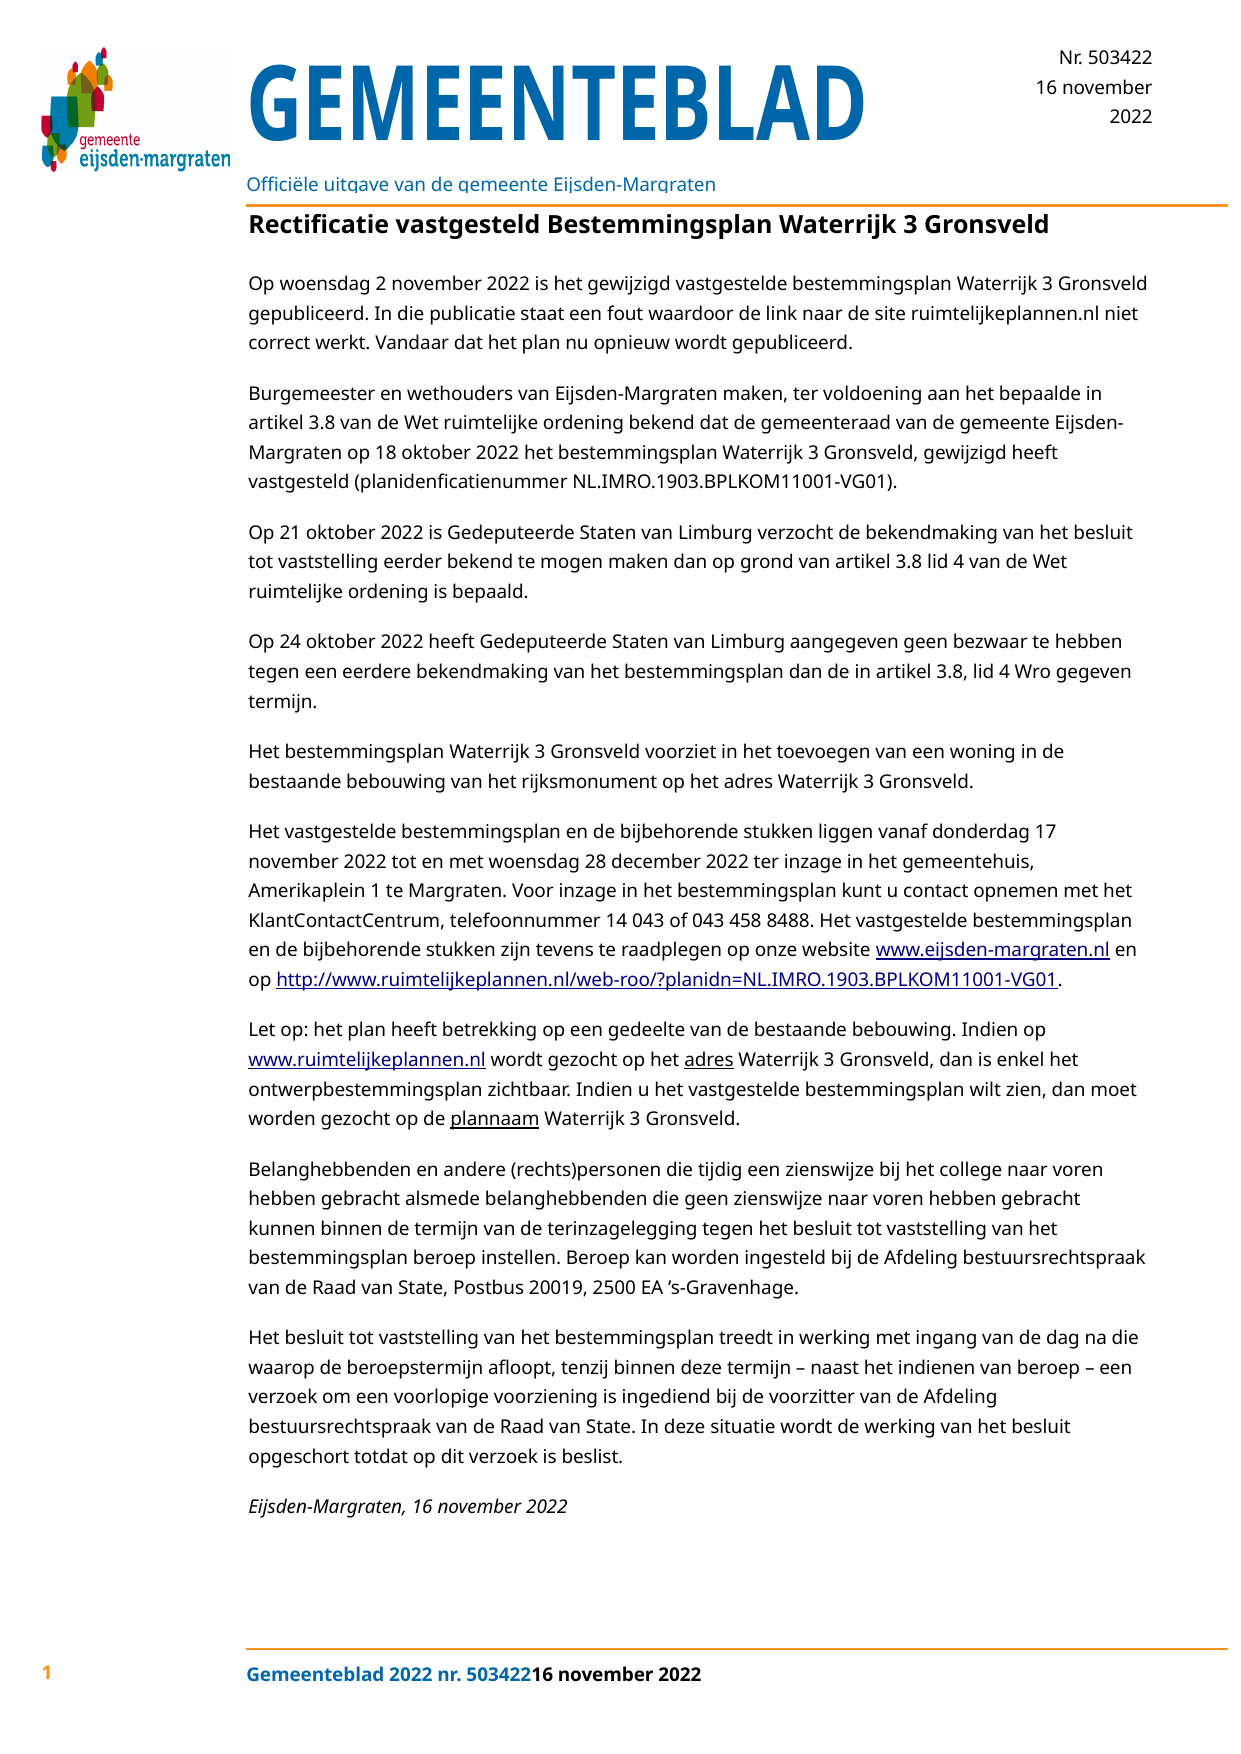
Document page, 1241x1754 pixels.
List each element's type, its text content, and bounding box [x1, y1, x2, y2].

text Het bestemmingsplan Waterrijk 3 Gronsveld voorziet in het toevoegen van een woning in de bestaande bebouwing van het rijksmonument op het adres Waterrijk 3 Gronsveld. [248, 738, 1152, 793]
text Let op: het plan heeft betrekking op een gedeelte van de bestaande bebouwing. Indien op www.ruimtelijkeplannen.nl wordt gezocht op het adres Waterrijk 3 Gronsveld, dan is enkel het ontwerpbestemmingsplan zichtbaar. Indien u het vastgestelde bestemmingsplan wilt zien, dan moet worden gezocht op de plannaam Waterrijk 3 Gronsveld. [248, 1017, 1152, 1131]
text Op woensdag 2 november 2022 is het gewijzigd vastgestelde bestemmingsplan Waterrijk 3 Gronsveld gepubliceerd. In die publicatie staat een fout waardoor de link naar de site ruimtelijkeplannen.nl niet correct werkt. Vandaar dat het plan nu opnieuw wordt gepubliceerd. [248, 270, 1152, 355]
text Het besluit tot vaststelling van het bestemmingsplan treedt in werking met ingang van de dag na die waarop de beroepstermijn afloopt, tenzij binnen deze termijn – naast het indienen van beroep – een verzoek om een voorlopige voorziening is ingediend bij de voorzitter van de Afdeling bestuursrechtspraak van de Raad van State. In deze situatie wordt de werking van het besluit opgeschort totdat op dit verzoek is beslist. [248, 1324, 1152, 1468]
text Burgemeester en wethouders van Eijsden-Margraten maken, ter voldoening aan het bepaalde in artikel 3.8 van de Wet ruimtelijke ordening bekend dat de gemeenteraad van de gemeente Eijsden-Margraten op 18 oktober 2022 het bestemmingsplan Waterrijk 3 Gronsveld, gewijzigd heeft vastgesteld (planidenficatienummer NL.IMRO.1903.BPLKOM11001-VG01). [248, 380, 1152, 494]
text Het vastgestelde bestemmingsplan en de bijbehorende stukken liggen vanaf donderdag 17 november 2022 tot en met woensdag 28 december 2022 ter inzage in het gemeentehuis, Amerikaplein 1 te Margraten. Voor inzage in het bestemmingsplan kunt u contact opnemen met het KlantContactCentrum, telefoonnummer 14 043 of 043 458 8488. Het vastgestelde bestemmingsplan en de bijbehorende stukken zijn tevens te raadplegen op onze website www.eijsden-margraten.nl en op http://www.ruimtelijkeplannen.nl/web-roo/?planidn=NL.IMRO.1903.BPLKOM11001-VG01. [248, 818, 1152, 992]
text Op 24 oktober 2022 heeft Gedeputeerde Staten van Limburg aangegeven geen bezwaar te hebben tegen een eerdere bekendmaking van het bestemmingsplan dan de in artikel 3.8, lid 4 Wro gegeven termijn. [248, 629, 1152, 713]
text Rectificatie vastgesteld Bestemmingsplan Waterrijk 3 Gronsveld [248, 207, 1152, 241]
text Eijsden-Margraten, 16 november 2022 [248, 1493, 1152, 1519]
text Op 21 oktober 2022 is Gedeputeerde Staten van Limburg verzocht de bekendmaking van het besluit tot vaststelling eerder bekend te mogen maken dan op grond van artikel 3.8 lid 4 van de Wet ruimtelijke ordening is bepaald. [248, 519, 1152, 604]
picture [41, 47, 231, 172]
text Belanghebbenden en andere (rechts)personen die tijdig een zienswijze bij het college naar voren hebben gebracht alsmede belanghebbenden die geen zienswijze naar voren hebben gebracht kunnen binnen de termijn van de terinzagelegging tegen het besluit tot vaststelling van het bestemmingsplan beroep instellen. Beroep kan worden ingesteld bij de Afdeling bestuursrechtspraak van de Raad van State, Postbus 20019, 2500 EA ’s-Gravenhage. [248, 1156, 1152, 1300]
